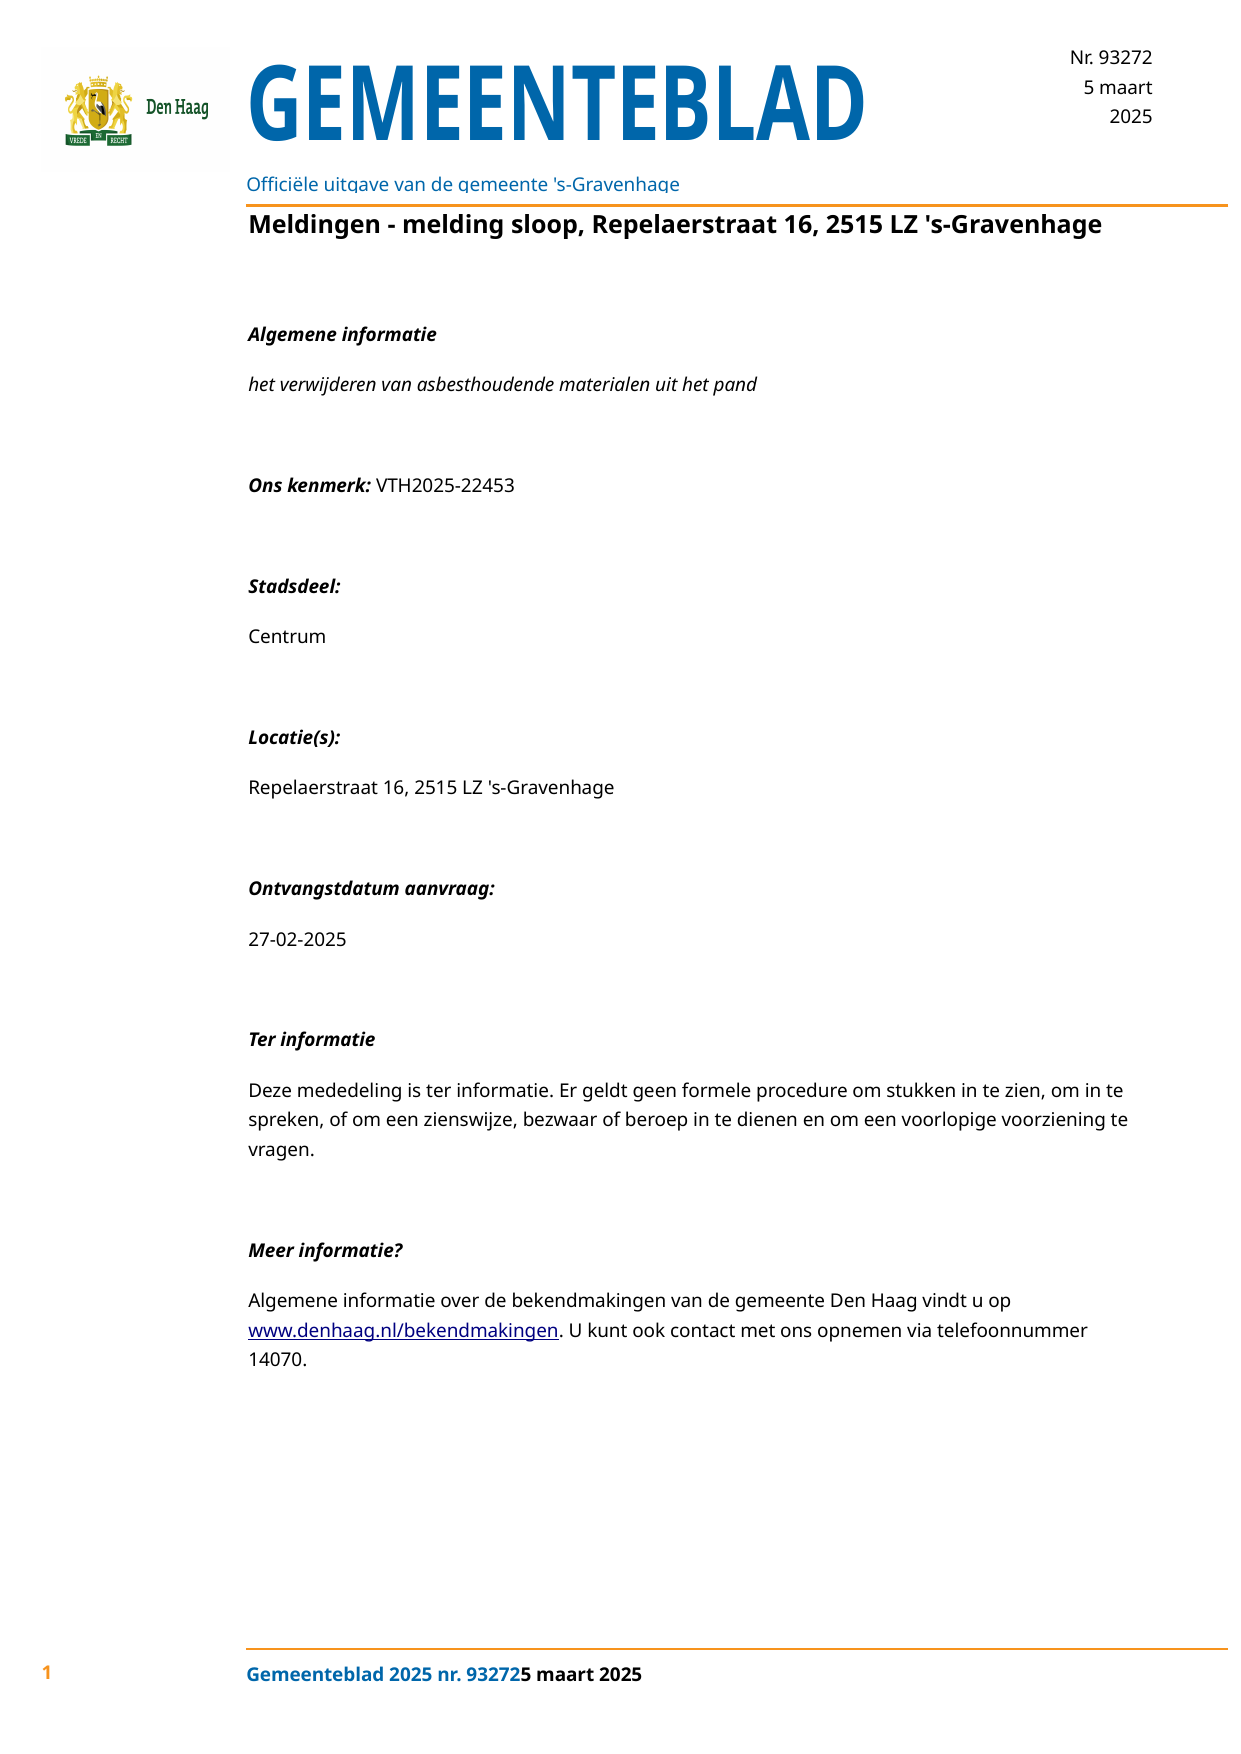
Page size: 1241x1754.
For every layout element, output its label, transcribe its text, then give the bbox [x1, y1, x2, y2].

text Repelaerstraat 16, 2515 LZ 's-Gravenhage [248, 774, 1152, 800]
picture [41, 47, 231, 172]
text Ontvangstdatum aanvraag: [248, 875, 1152, 901]
text Deze mededeling is ter informatie. Er geldt geen formele procedure om stukken in te zien, om in te spreken, of om een zienswijze, bezwaar of beroep in te dienen en om een voorlopige voorziening te vragen. [248, 1077, 1152, 1162]
text Ons kenmerk: VTH2025-22453 [248, 472, 1152, 498]
text Algemene informatie over de bekendmakingen van de gemeente Den Haag vindt u op www.denhaag.nl/bekendmakingen. U kunt ook contact met ons opnemen via telefoonnummer 14070. [248, 1287, 1152, 1372]
text Locatie(s): [248, 724, 1152, 750]
text Meer informatie? [248, 1237, 1152, 1263]
text 27-02-2025 [248, 926, 1152, 951]
text Ter informatie [248, 1027, 1152, 1052]
text Centrum [248, 623, 1152, 649]
text het verwijderen van asbesthoudende materialen uit het pand [248, 371, 1152, 397]
text Stadsdeel: [248, 573, 1152, 598]
text Algemene informatie [248, 321, 1152, 346]
text Meldingen - melding sloop, Repelaerstraat 16, 2515 LZ 's-Gravenhage [248, 207, 1152, 241]
